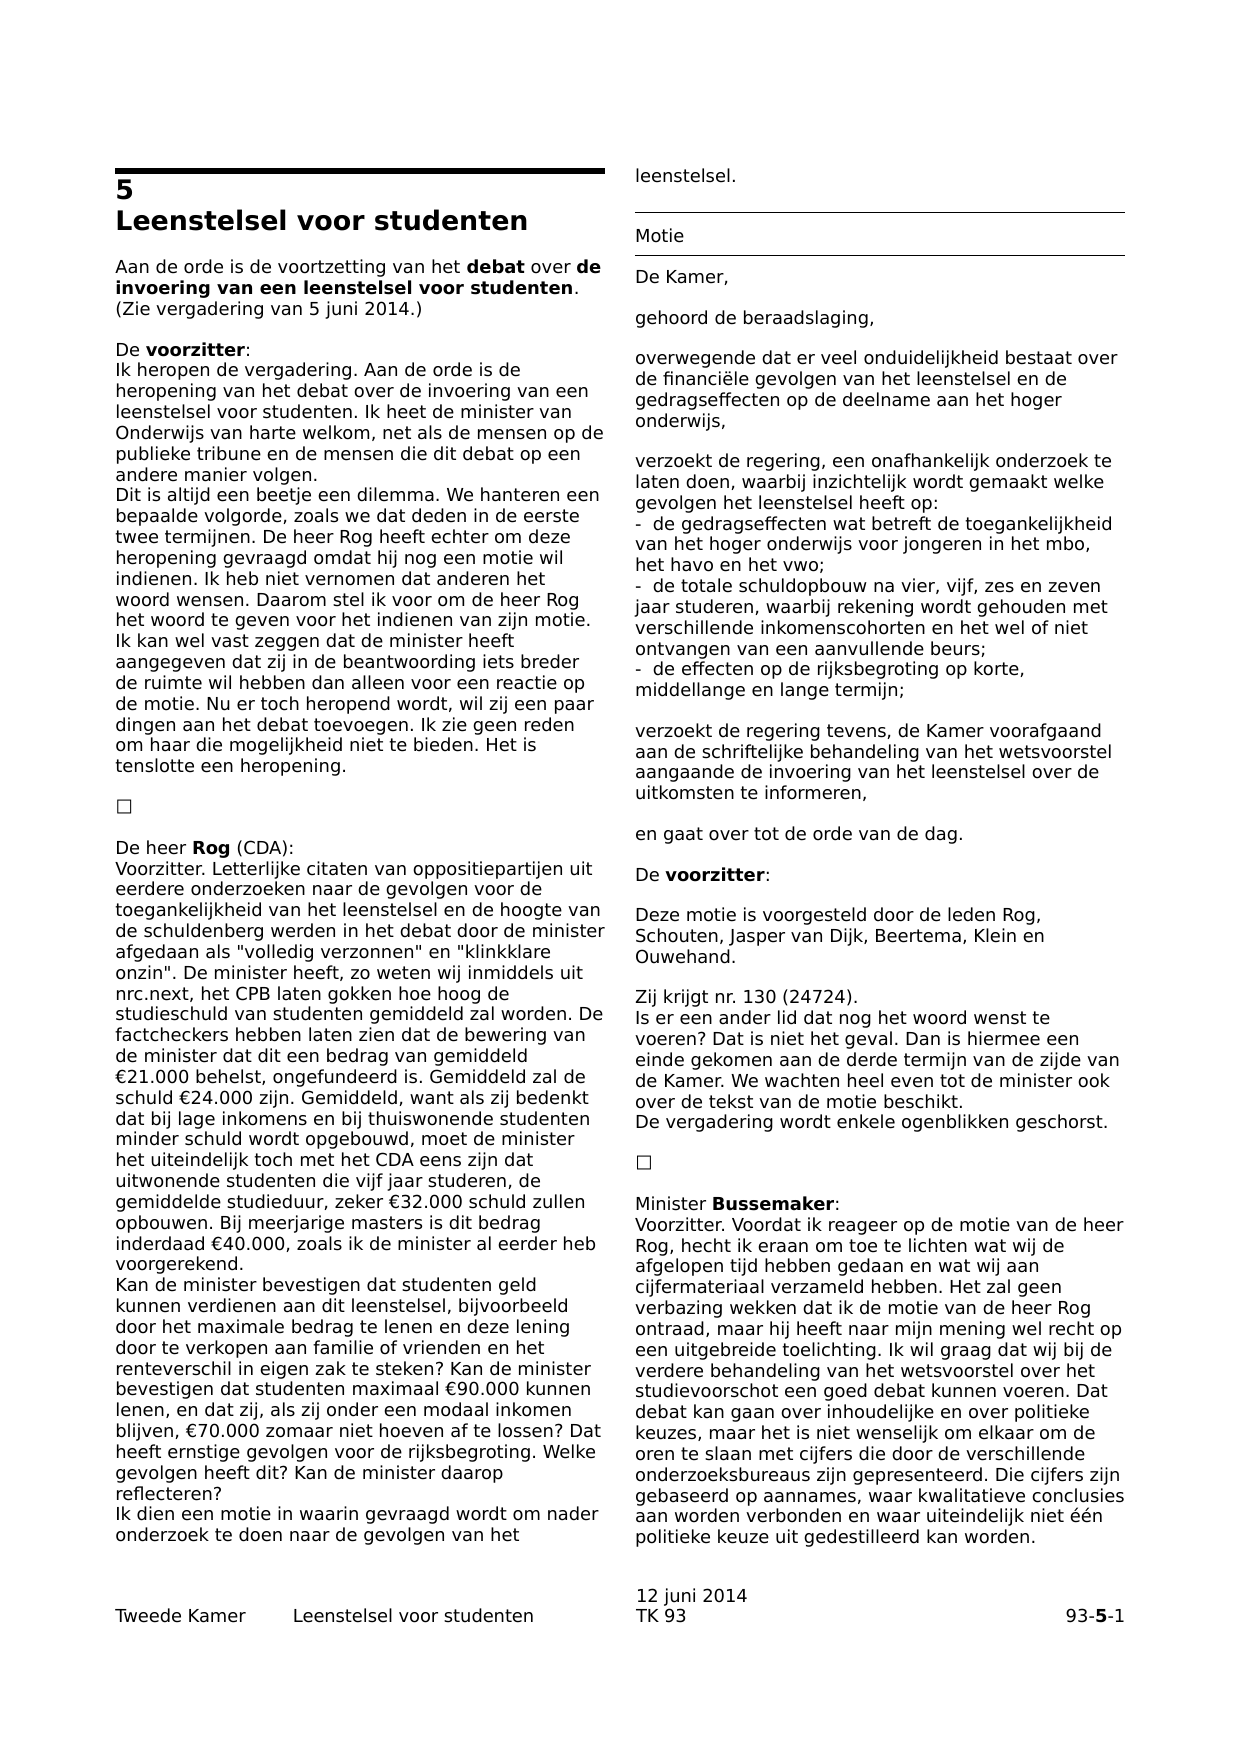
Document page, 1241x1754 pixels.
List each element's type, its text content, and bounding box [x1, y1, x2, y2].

text Aan de orde is de voortzetting van het debat over de invoering van een leenstelsel voor studenten. [115, 257, 605, 298]
text De voorzitter: [115, 339, 605, 360]
text Deze motie is voorgesteld door de leden Rog, Schouten, Jasper van Dijk, Beertema, Klein en Ouwehand. [635, 905, 1125, 967]
text Dit is altijd een beetje een dilemma. We hanteren een bepaalde volgorde, zoals we dat deden in de eerste twee termijnen. De heer Rog heeft echter om deze heropening gevraagd omdat hij nog een motie wil indienen. Ik heb niet vernomen dat anderen het woord wensen. Daarom stel ik voor om de heer Rog het woord te geven voor het indienen van zijn motie. [115, 485, 605, 631]
text Ik kan wel vast zeggen dat de minister heeft aangegeven dat zij in de beantwoording iets breder de ruimte wil hebben dan alleen voor een reactie op de motie. Nu er toch heropend wordt, wil zij een paar dingen aan het debat toevoegen. Ik zie geen reden om haar die mogelijkheid niet te bieden. Het is tenslotte een heropening. [115, 631, 605, 777]
text De vergadering wordt enkele ogenblikken geschorst. [635, 1112, 1125, 1133]
text Voorzitter. Letterlijke citaten van oppositiepartijen uit eerdere onderzoeken naar de gevolgen voor de toegankelijkheid van het leenstelsel en de hoogte van de schuldenberg werden in het debat door de minister afgedaan als "volledig verzonnen" en "klinkklare onzin". De minister heeft, zo weten wij inmiddels uit nrc.next, het CPB laten gokken hoe hoog de studieschuld van studenten gemiddeld zal worden. De factcheckers hebben laten zien dat de bewering van de minister dat dit een bedrag van gemiddeld €21.000 behelst, ongefundeerd is. Gemiddeld zal de schuld €24.000 zijn. Gemiddeld, want als zij bedenkt dat bij lage inkomens en bij thuiswonende studenten minder schuld wordt opgebouwd, moet de minister het uiteindelijk toch met het CDA eens zijn dat uitwonende studenten die vijf jaar studeren, de gemiddelde studieduur, zeker €32.000 schuld zullen opbouwen. Bij meerjarige masters is dit bedrag inderdaad €40.000, zoals ik de minister al eerder heb voorgerekend. [115, 858, 605, 1275]
title 5 Leenstelsel voor studenten [115, 174, 605, 237]
text De Kamer, [635, 267, 1125, 287]
text overwegende dat er veel onduidelijkheid bestaat over de financiële gevolgen van het leenstelsel en de gedragseffecten op de deelname aan het hoger onderwijs, [635, 348, 1125, 431]
text Kan de minister bevestigen dat studenten geld kunnen verdienen aan dit leenstelsel, bijvoorbeeld door het maximale bedrag te lenen en deze lening door te verkopen aan familie of vrienden en het renteverschil in eigen zak te steken? Kan de minister bevestigen dat studenten maximaal €90.000 kunnen lenen, en dat zij, als zij onder een modaal inkomen blijven, €70.000 zomaar niet hoeven af te lossen? Dat heeft ernstige gevolgen voor de rijksbegroting. Welke gevolgen heeft dit? Kan de minister daarop reflecteren? [115, 1275, 605, 1504]
text verzoekt de regering, een onafhankelijk onderzoek te laten doen, waarbij inzichtelijk wordt gemaakt welke gevolgen het leenstelsel heeft op: [635, 451, 1125, 513]
text leenstelsel. [635, 165, 1125, 186]
text Ik dien een motie in waarin gevraagd wordt om nader onderzoek te doen naar de gevolgen van het [115, 1504, 605, 1546]
list de gedragseffecten wat betreft de toegankelijkheid van het hoger onderwijs voor jongeren in het mbo, het havo en het vwo; [635, 513, 1125, 576]
text Minister Bussemaker: [635, 1194, 1125, 1214]
text gehoord de beraadslaging, [635, 307, 1125, 328]
text verzoekt de regering tevens, de Kamer voorafgaand aan de schriftelijke behandeling van het wetsvoorstel aangaande de invoering van het leenstelsel over de uitkomsten te informeren, [635, 721, 1125, 804]
list de effecten op de rijksbegroting op korte, middellange en lange termijn; [635, 659, 1125, 701]
text De heer Rog (CDA): [115, 837, 605, 858]
text Zij krijgt nr. 130 (24724). [635, 987, 1125, 1008]
text De voorzitter: [635, 864, 1125, 885]
text Motie [635, 226, 1125, 247]
text (Zie vergadering van 5 juni 2014.) [115, 298, 605, 319]
text Ik heropen de vergadering. Aan de orde is de heropening van het debat over de invoering van een leenstelsel voor studenten. Ik heet de minister van Onderwijs van harte welkom, net als de mensen op de publieke tribune en de mensen die dit debat op een andere manier volgen. [115, 360, 605, 485]
text Is er een ander lid dat nog het woord wenst te voeren? Dat is niet het geval. Dan is hiermee een einde gekomen aan de derde termijn van de zijde van de Kamer. We wachten heel even tot de minister ook over de tekst van de motie beschikt. [635, 1008, 1125, 1112]
text en gaat over tot de orde van de dag. [635, 824, 1125, 844]
text ⬜ [635, 1153, 1125, 1174]
list de totale schuldopbouw na vier, vijf, zes en zeven jaar studeren, waarbij rekening wordt gehouden met verschillende inkomenscohorten en het wel of niet ontvangen van een aanvullende beurs; [635, 576, 1125, 659]
text ⬜ [115, 797, 605, 817]
text Voorzitter. Voordat ik reageer op de motie van de heer Rog, hecht ik eraan om toe te lichten wat wij de afgelopen tijd hebben gedaan en wat wij aan cijfermateriaal verzameld hebben. Het zal geen verbazing wekken dat ik de motie van de heer Rog ontraad, maar hij heeft naar mijn mening wel recht op een uitgebreide toelichting. Ik wil graag dat wij bij de verdere behandeling van het wetsvoorstel over het studievoorschot een goed debat kunnen voeren. Dat debat kan gaan over inhoudelijke en over politieke keuzes, maar het is niet wenselijk om elkaar om de oren te slaan met cijfers die door de verschillende onderzoeksbureaus zijn gepresenteerd. Die cijfers zijn gebaseerd op aannames, waar kwalitatieve conclusies aan worden verbonden en waar uiteindelijk niet één politieke keuze uit gedestilleerd kan worden. [635, 1214, 1125, 1548]
